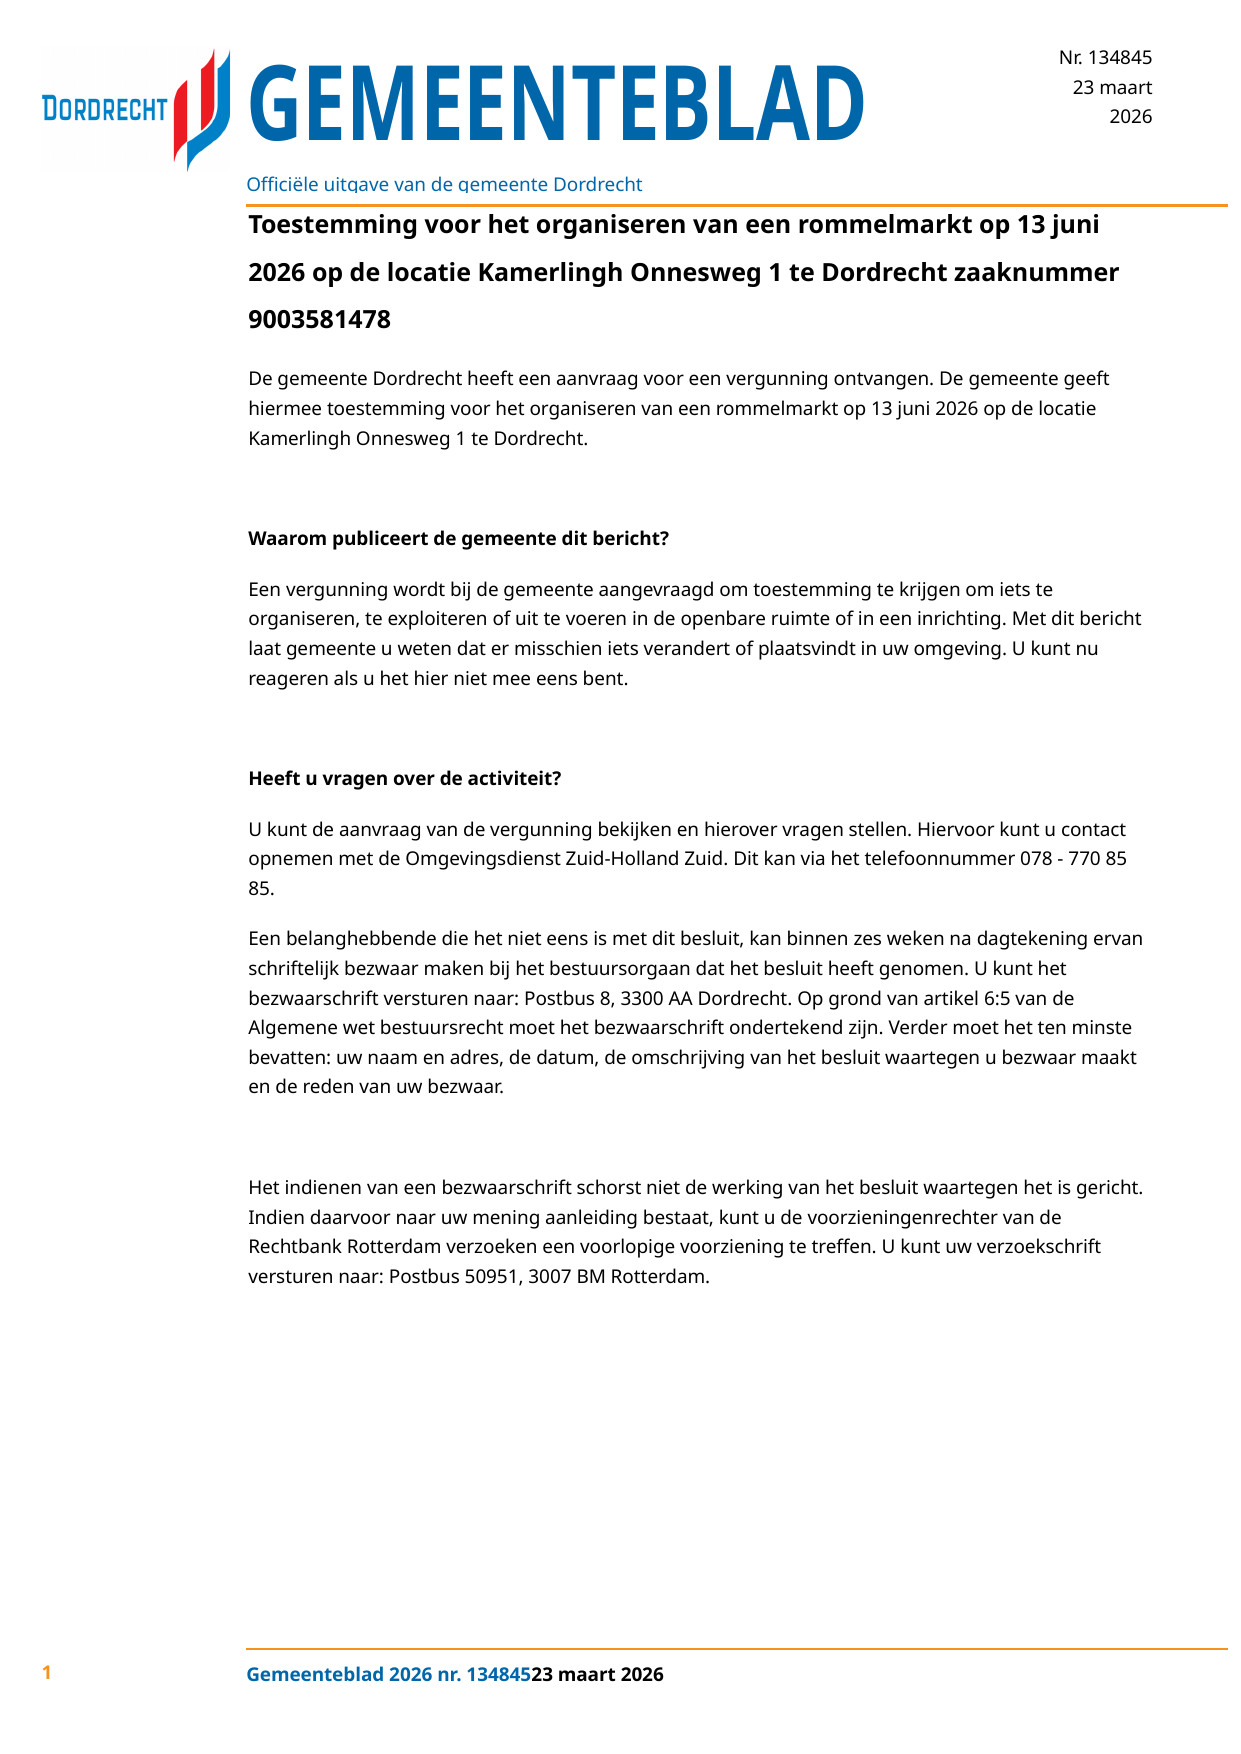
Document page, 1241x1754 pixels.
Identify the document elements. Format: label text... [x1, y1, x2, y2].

text Toestemming voor het organiseren van een rommelmarkt op 13 juni 2026 op de locatie Kamerlingh Onnesweg 1 te Dordrecht zaaknummer 9003581478 [248, 207, 1152, 336]
text Het indienen van een bezwaarschrift schorst niet de werking van het besluit waartegen het is gericht. Indien daarvoor naar uw mening aanleiding bestaat, kunt u de voorzieningenrechter van de Rechtbank Rotterdam verzoeken een voorlopige voorziening te treffen. U kunt uw verzoekschrift versturen naar: Postbus 50951, 3007 BM Rotterdam. [248, 1174, 1152, 1289]
picture [41, 47, 231, 172]
text U kunt de aanvraag van de vergunning bekijken en hierover vragen stellen. Hiervoor kunt u contact opnemen met de Omgevingsdienst Zuid-Holland Zuid. Dit kan via het telefoonnummer 078 - 770 85 85. [248, 816, 1152, 901]
text Waarom publiceert de gemeente dit bericht? [248, 526, 1152, 551]
text Een vergunning wordt bij de gemeente aangevraagd om toestemming te krijgen om iets te organiseren, te exploiteren of uit te voeren in de openbare ruimte of in een inrichting. Met dit bericht laat gemeente u weten dat er misschien iets verandert of plaatsvindt in uw omgeving. U kunt nu reageren als u het hier niet mee eens bent. [248, 576, 1152, 690]
text De gemeente Dordrecht heeft een aanvraag voor een vergunning ontvangen. De gemeente geeft hiermee toestemming voor het organiseren van een rommelmarkt op 13 juni 2026 op de locatie Kamerlingh Onnesweg 1 te Dordrecht. [248, 366, 1152, 450]
text Een belanghebbende die het niet eens is met dit besluit, kan binnen zes weken na dagtekening ervan schriftelijk bezwaar maken bij het bestuursorgaan dat het besluit heeft genomen. U kunt het bezwaarschrift versturen naar: Postbus 8, 3300 AA Dordrecht. Op grond van artikel 6:5 van de Algemene wet bestuursrecht moet het bezwaarschrift ondertekend zijn. Verder moet het ten minste bevatten: uw naam en adres, de datum, de omschrijving van het besluit waartegen u bezwaar maakt en de reden van uw bezwaar. [248, 926, 1152, 1099]
text Heeft u vragen over de activiteit? [248, 766, 1152, 791]
